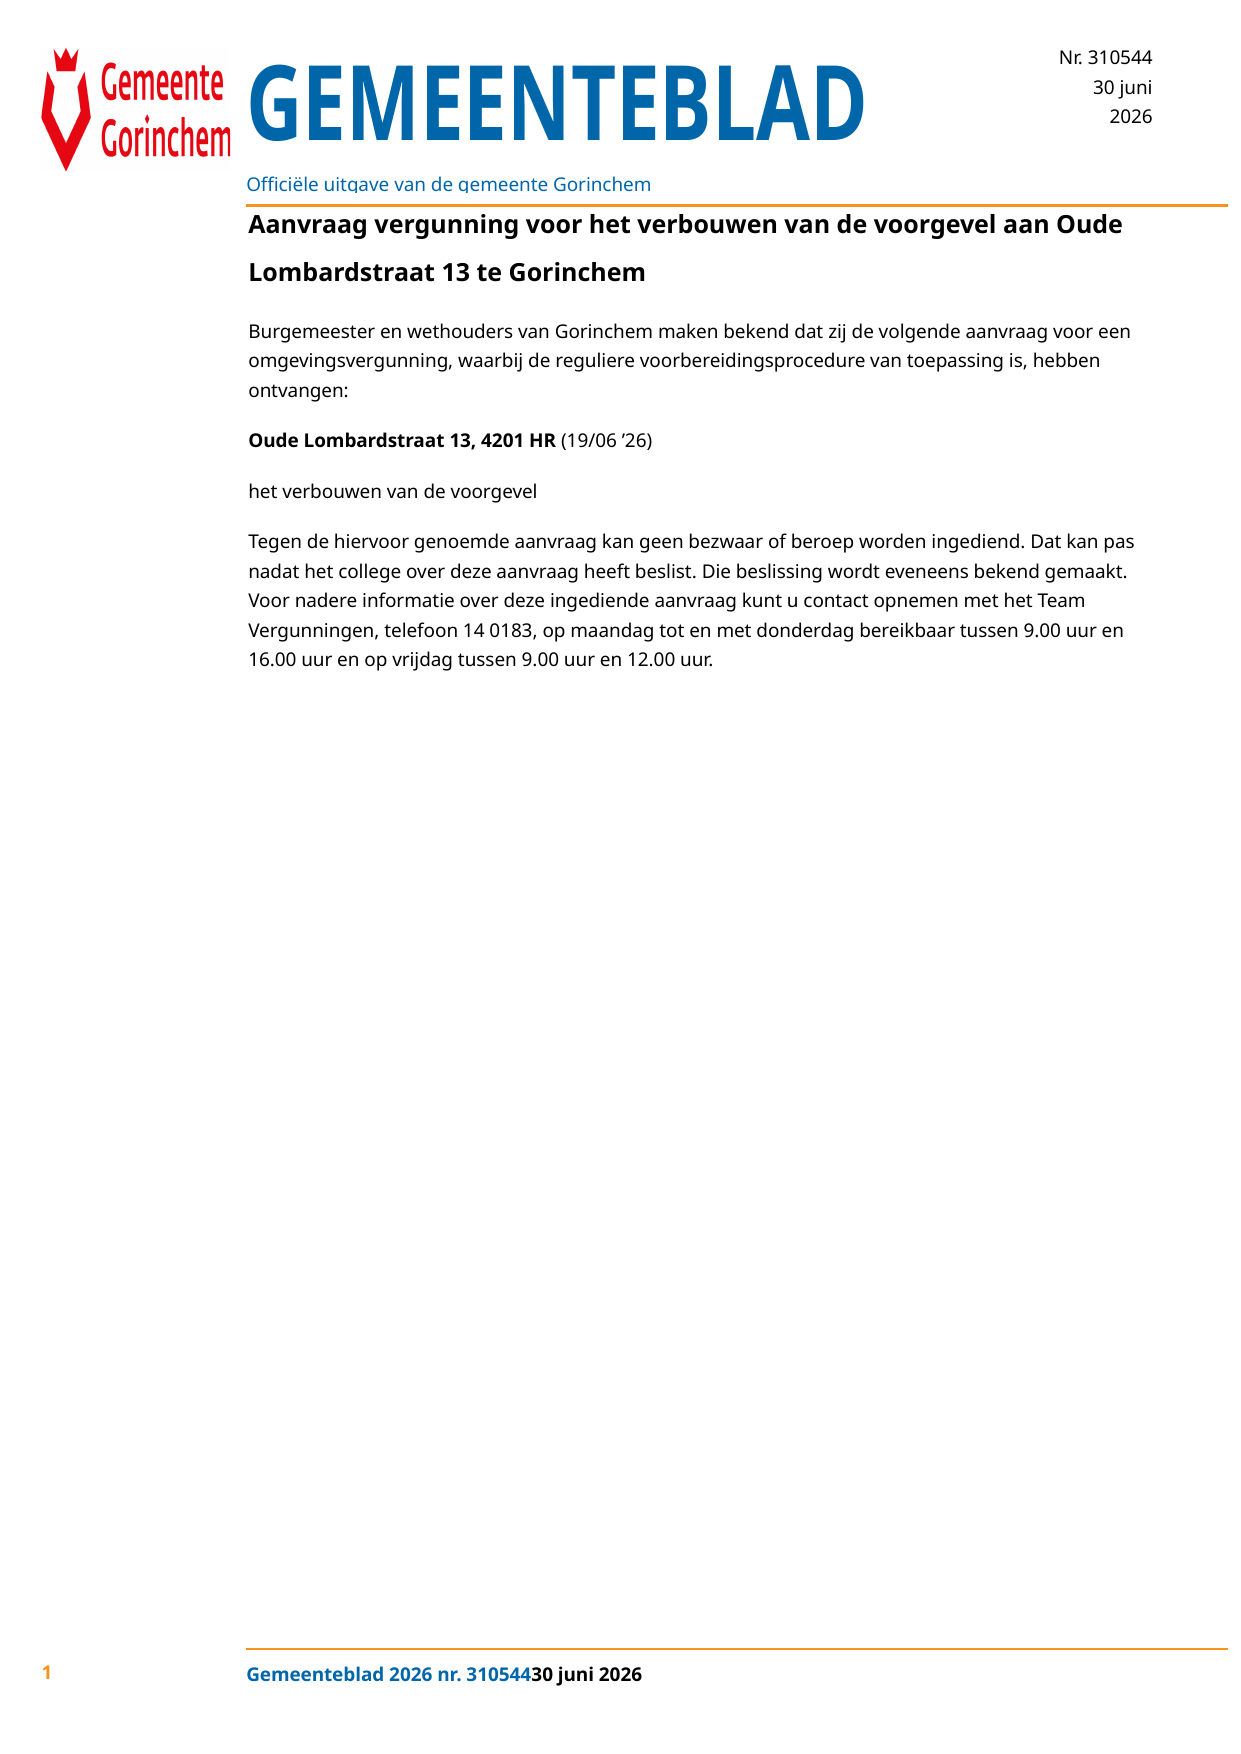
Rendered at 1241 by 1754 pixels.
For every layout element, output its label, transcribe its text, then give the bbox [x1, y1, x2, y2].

text Aanvraag vergunning voor het verbouwen van de voorgevel aan Oude Lombardstraat 13 te Gorinchem [248, 207, 1152, 288]
picture [41, 47, 231, 172]
text het verbouwen van de voorgevel [248, 478, 1152, 504]
text Tegen de hiervoor genoemde aanvraag kan geen bezwaar of beroep worden ingediend. Dat kan pas nadat het college over deze aanvraag heeft beslist. Die beslissing wordt eveneens bekend gemaakt. Voor nadere informatie over deze ingediende aanvraag kunt u contact opnemen met het Team Vergunningen, telefoon 14 0183, op maandag tot en met donderdag bereikbaar tussen 9.00 uur en 16.00 uur en op vrijdag tussen 9.00 uur en 12.00 uur. [248, 528, 1152, 672]
text Burgemeester en wethouders van Gorinchem maken bekend dat zij de volgende aanvraag voor een omgevingsvergunning, waarbij de reguliere voorbereidingsprocedure van toepassing is, hebben ontvangen: [248, 318, 1152, 403]
text Oude Lombardstraat 13, 4201 HR (19/06 ’26) [248, 427, 1152, 453]
